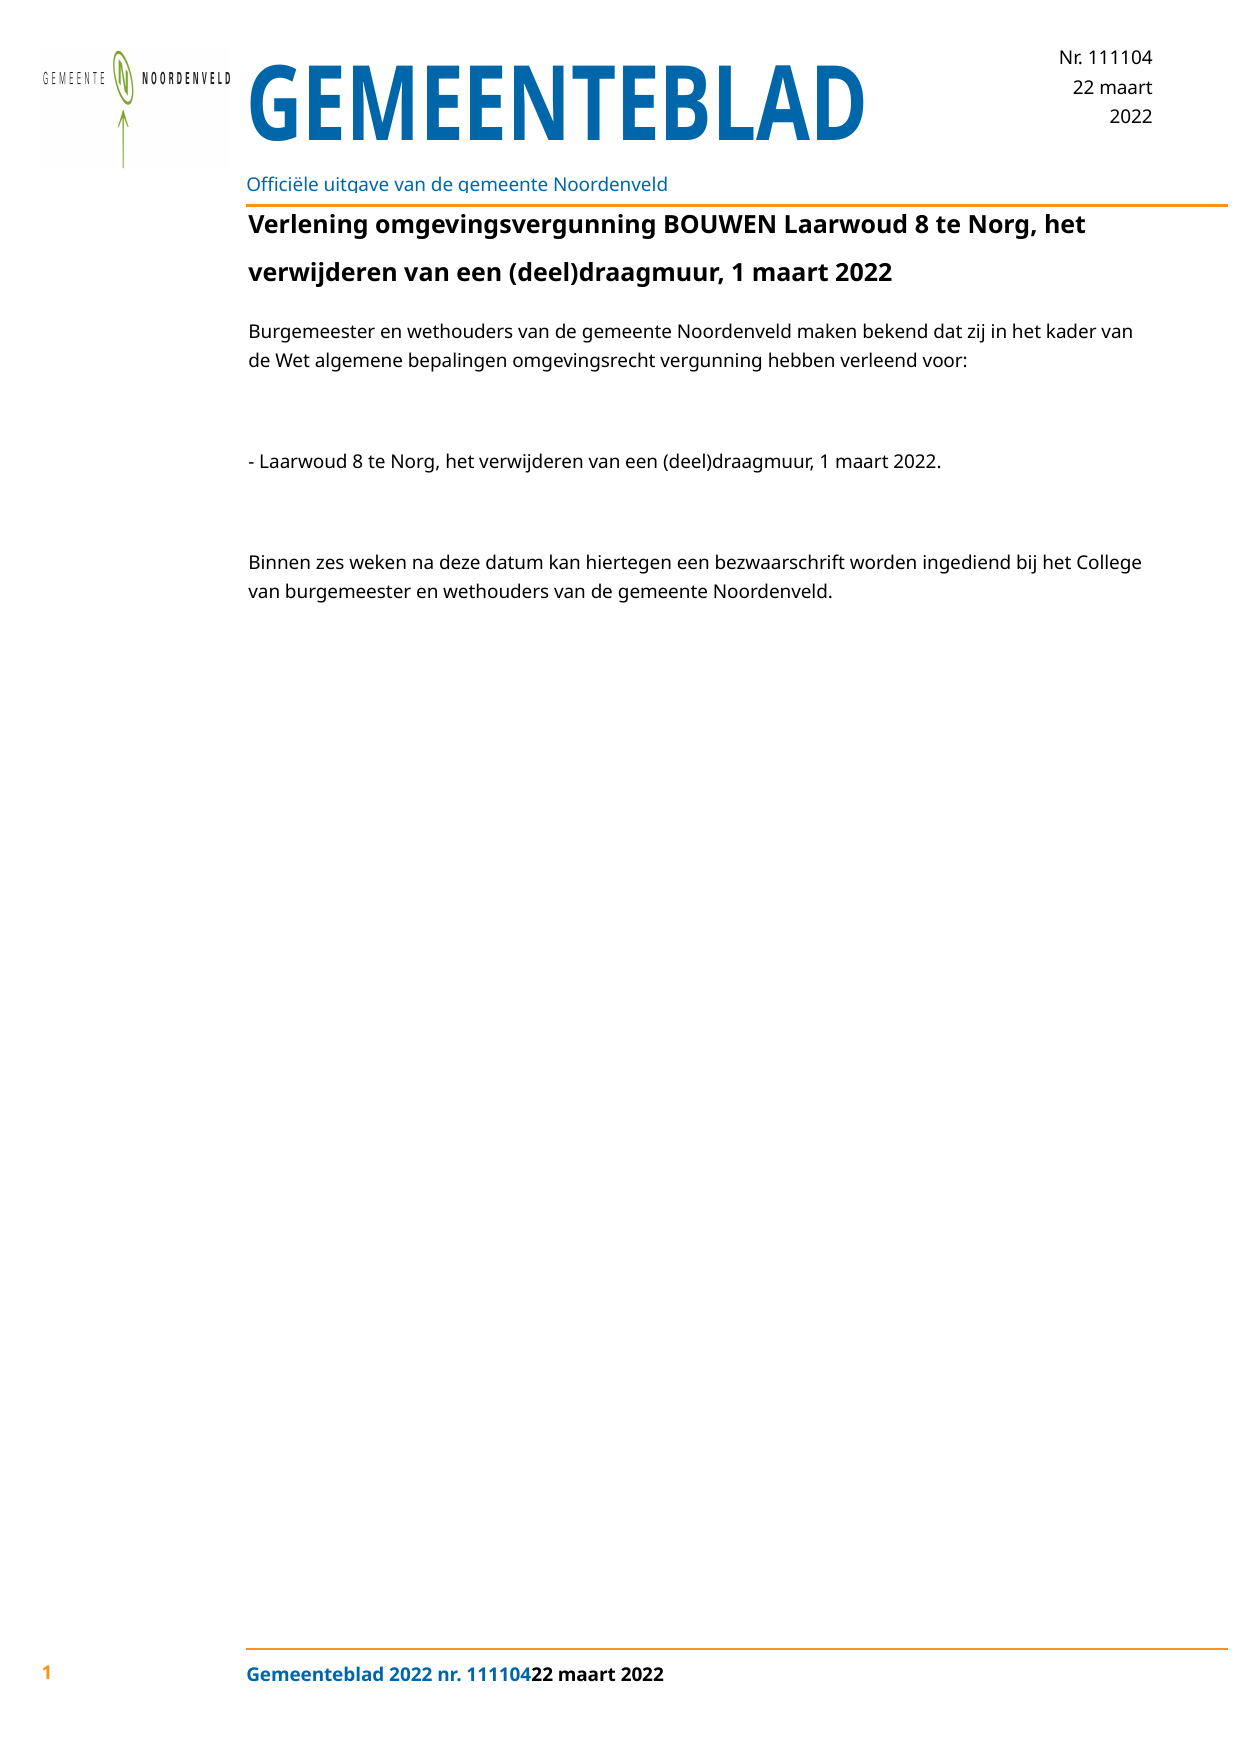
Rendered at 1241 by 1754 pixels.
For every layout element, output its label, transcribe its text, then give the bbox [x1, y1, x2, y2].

picture [41, 47, 231, 172]
text Burgemeester en wethouders van de gemeente Noordenveld maken bekend dat zij in het kader van de Wet algemene bepalingen omgevingsrecht vergunning hebben verleend voor: [248, 318, 1152, 373]
text - Laarwoud 8 te Norg, het verwijderen van een (deel)draagmuur, 1 maart 2022. [248, 448, 1152, 474]
text Binnen zes weken na deze datum kan hiertegen een bezwaarschrift worden ingediend bij het College van burgemeester en wethouders van de gemeente Noordenveld. [248, 549, 1152, 604]
text Verlening omgevingsvergunning BOUWEN Laarwoud 8 te Norg, het verwijderen van een (deel)draagmuur, 1 maart 2022 [248, 207, 1152, 288]
